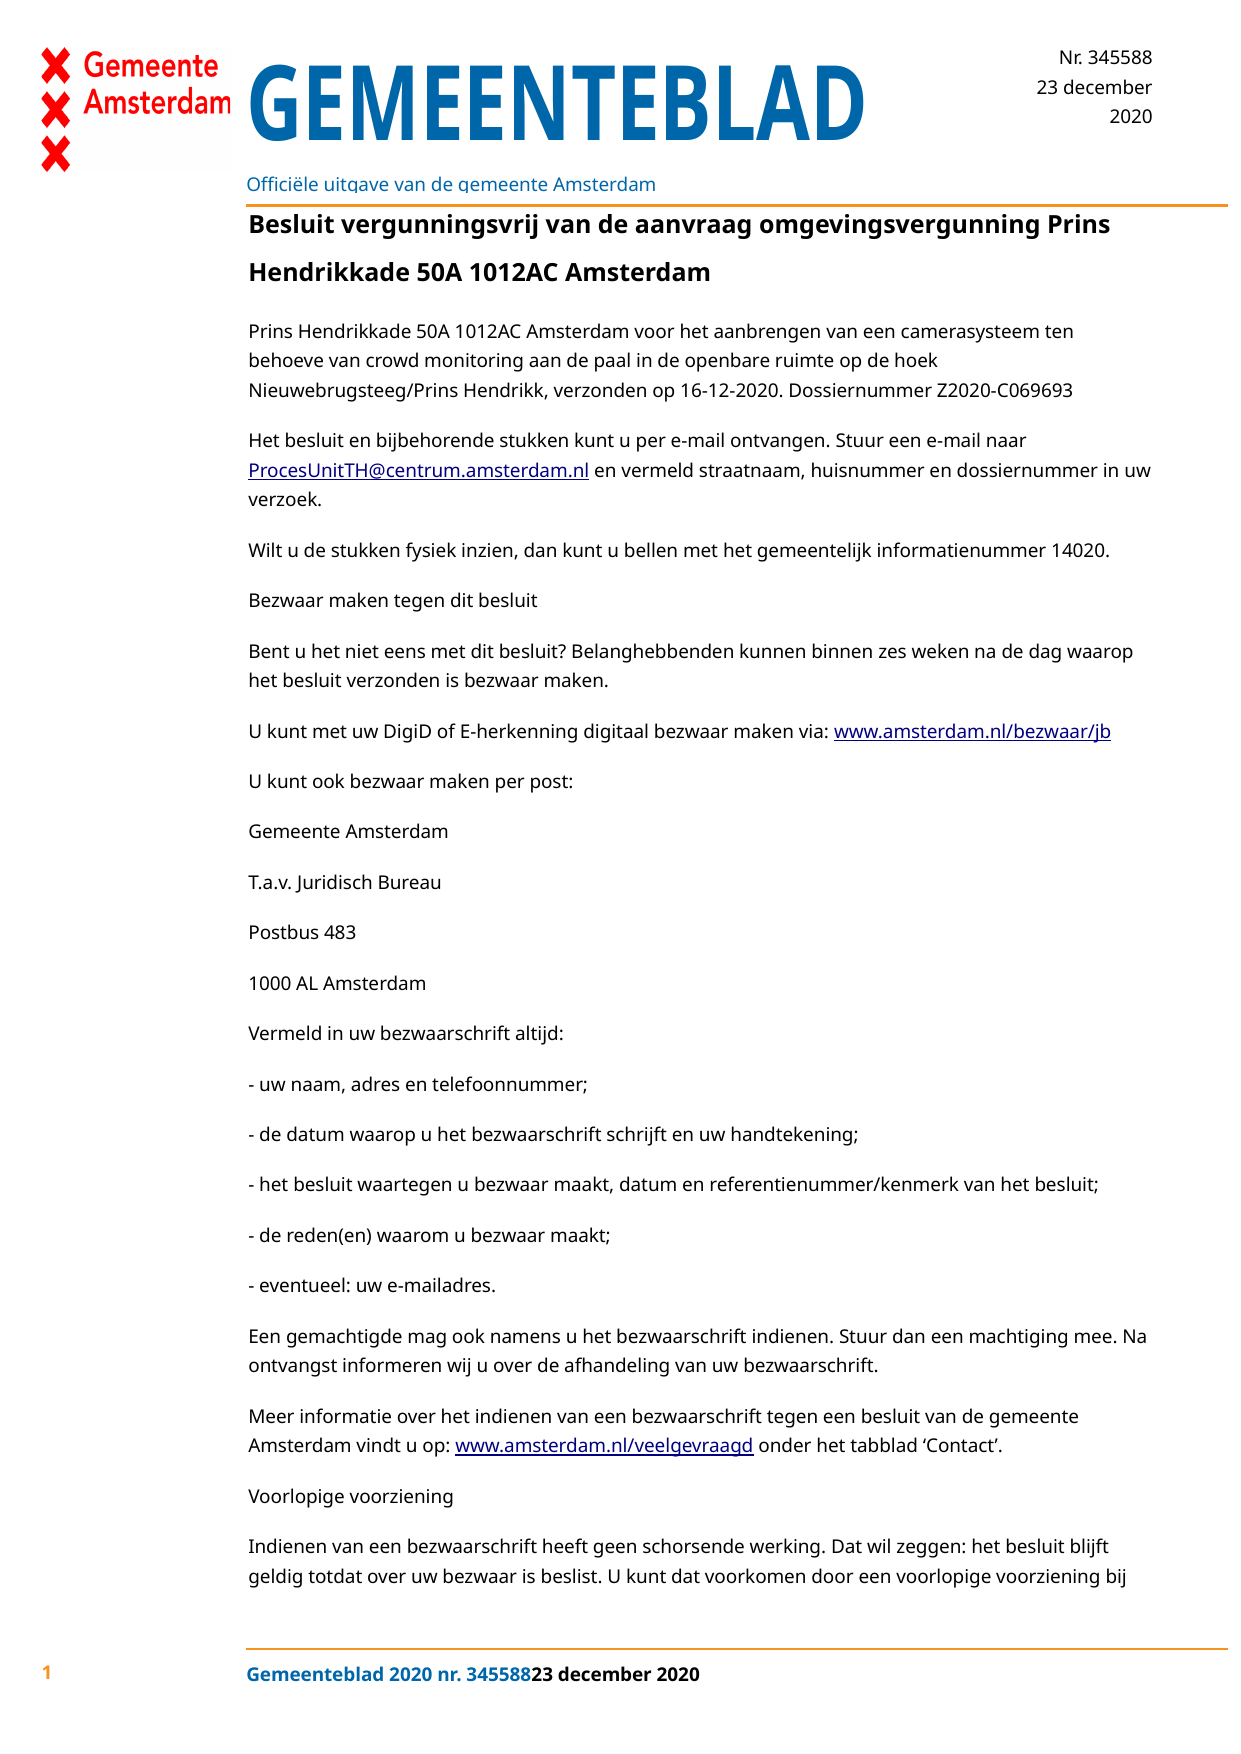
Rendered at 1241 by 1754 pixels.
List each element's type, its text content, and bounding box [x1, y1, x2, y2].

text Wilt u de stukken fysiek inzien, dan kunt u bellen met het gemeentelijk informatienummer 14020. [248, 537, 1152, 563]
text U kunt met uw DigiD of E-herkenning digitaal bezwaar maken via: www.amsterdam.nl/bezwaar/jb [248, 718, 1152, 744]
text Een gemachtigde mag ook namens u het bezwaarschrift indienen. Stuur dan een machtiging mee. Na ontvangst informeren wij u over de afhandeling van uw bezwaarschrift. [248, 1323, 1152, 1378]
text Indienen van een bezwaarschrift heeft geen schorsende werking. Dat wil zeggen: het besluit blijft geldig totdat over uw bezwaar is beslist. U kunt dat voorkomen door een voorlopige voorziening bij [248, 1533, 1152, 1589]
text Het besluit en bijbehorende stukken kunt u per e-mail ontvangen. Stuur een e-mail naar ProcesUnitTH@centrum.amsterdam.nl en vermeld straatnaam, huisnummer en dossiernummer in uw verzoek. [248, 427, 1152, 512]
text 1000 AL Amsterdam [248, 970, 1152, 996]
text - het besluit waartegen u bezwaar maakt, datum en referentienummer/kenmerk van het besluit; [248, 1172, 1152, 1197]
text - eventueel: uw e-mailadres. [248, 1272, 1152, 1298]
picture [41, 47, 231, 172]
text Prins Hendrikkade 50A 1012AC Amsterdam voor het aanbrengen van een camerasysteem ten behoeve van crowd monitoring aan de paal in de openbare ruimte op de hoek Nieuwebrugsteeg/Prins Hendrikk, verzonden op 16-12-2020. Dossiernummer Z2020-C069693 [248, 318, 1152, 403]
text T.a.v. Juridisch Bureau [248, 869, 1152, 895]
text Gemeente Amsterdam [248, 819, 1152, 844]
text Postbus 483 [248, 919, 1152, 945]
text Bent u het niet eens met dit besluit? Belanghebbenden kunnen binnen zes weken na de dag waarop het besluit verzonden is bezwaar maken. [248, 638, 1152, 693]
text - de reden(en) waarom u bezwaar maakt; [248, 1222, 1152, 1248]
text U kunt ook bezwaar maken per post: [248, 768, 1152, 794]
text - uw naam, adres en telefoonnummer; [248, 1071, 1152, 1097]
text Vermeld in uw bezwaarschrift altijd: [248, 1020, 1152, 1046]
text - de datum waarop u het bezwaarschrift schrijft en uw handtekening; [248, 1121, 1152, 1147]
text Voorlopige voorziening [248, 1483, 1152, 1509]
text Besluit vergunningsvrij van de aanvraag omgevingsvergunning Prins Hendrikkade 50A 1012AC Amsterdam [248, 207, 1152, 288]
text Meer informatie over het indienen van een bezwaarschrift tegen een besluit van de gemeente Amsterdam vindt u op: www.amsterdam.nl/veelgevraagd onder het tabblad ‘Contact’. [248, 1403, 1152, 1458]
text Bezwaar maken tegen dit besluit [248, 587, 1152, 613]
